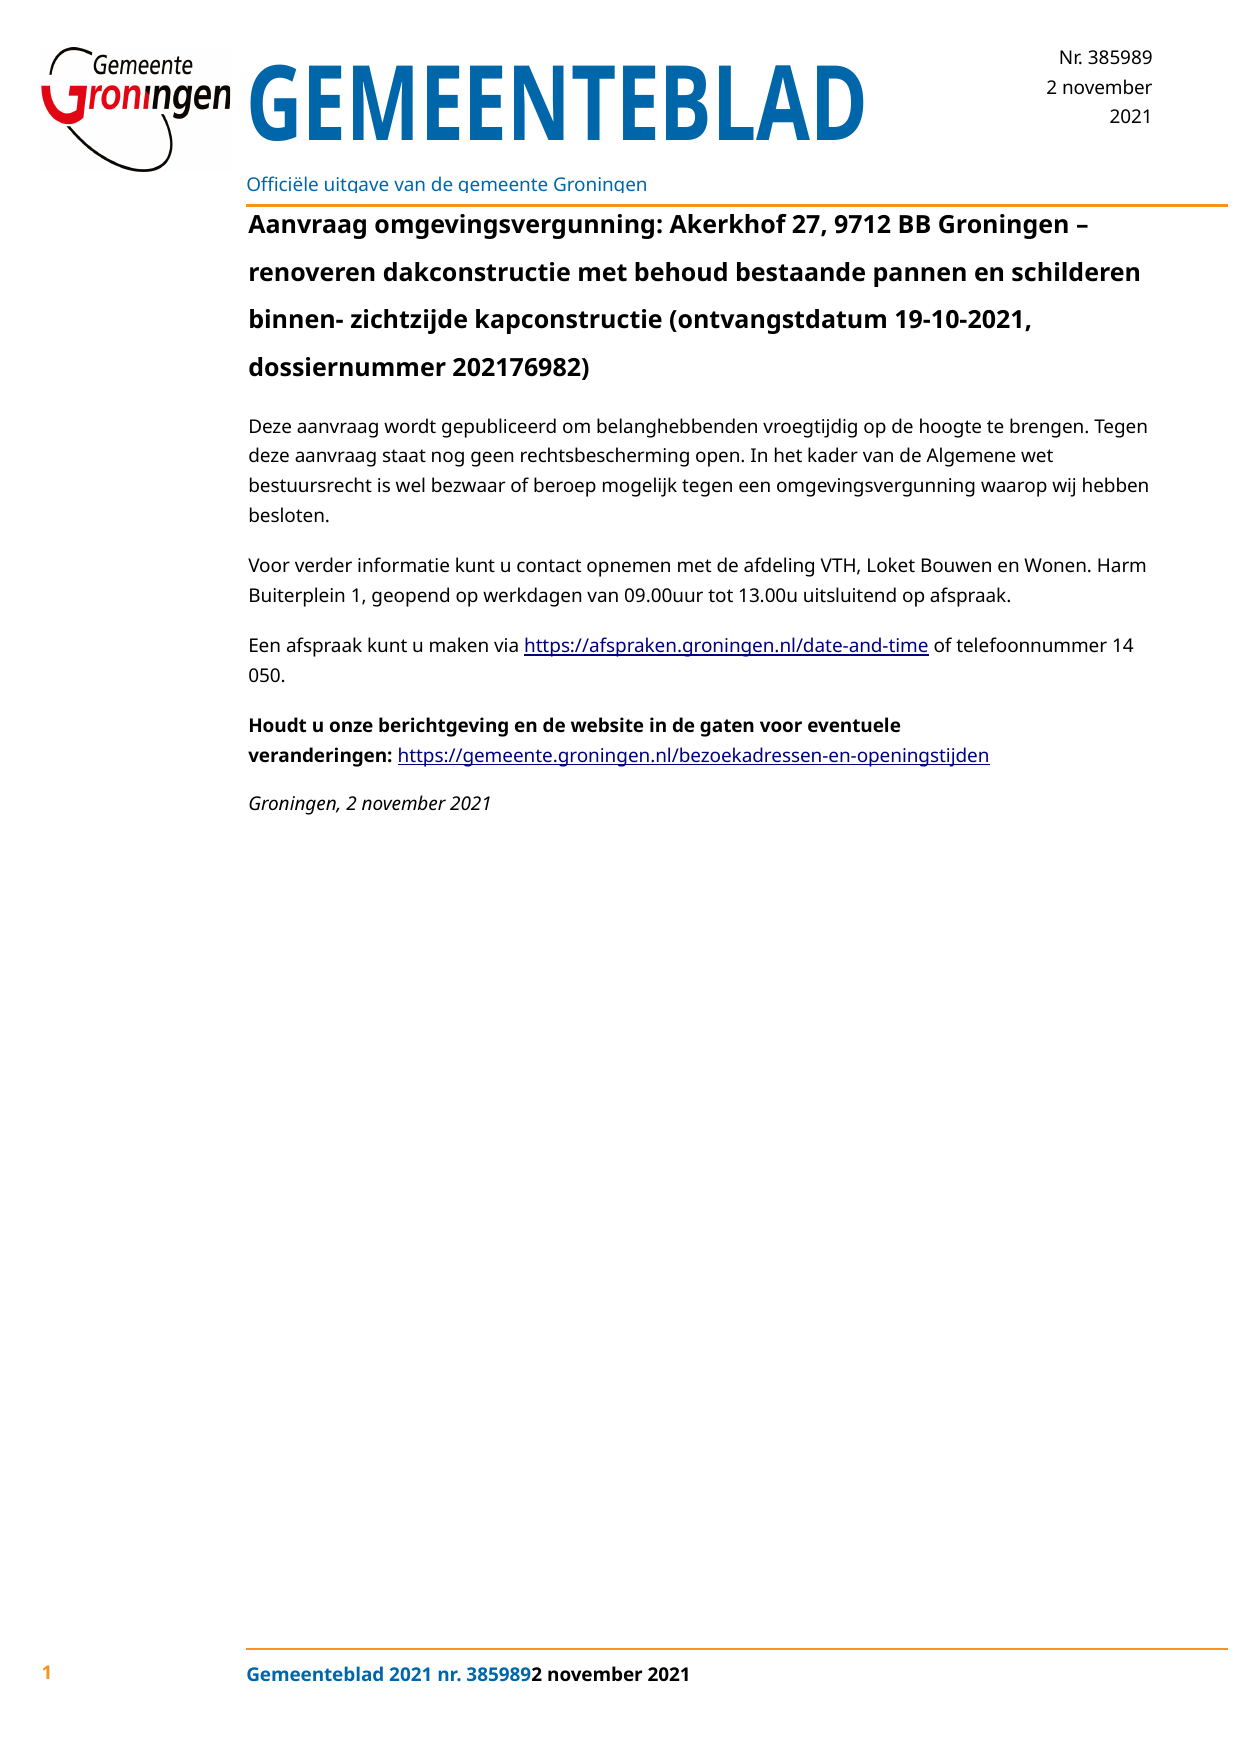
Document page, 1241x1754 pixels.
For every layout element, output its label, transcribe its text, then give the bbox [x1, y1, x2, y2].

text Een afspraak kunt u maken via https://afspraken.groningen.nl/date-and-time of telefoonnummer 14 050. [248, 632, 1152, 688]
text Groningen, 2 november 2021 [248, 790, 1152, 815]
text Deze aanvraag wordt gepubliceerd om belanghebbenden vroegtijdig op de hoogte te brengen. Tegen deze aanvraag staat nog geen rechtsbescherming open. In het kader van de Algemene wet bestuursrecht is wel bezwaar of beroep mogelijk tegen een omgevingsvergunning waarop wij hebben besloten. [248, 413, 1152, 528]
text Houdt u onze berichtgeving en de website in de gaten voor eventuele veranderingen: https://gemeente.groningen.nl/bezoekadressen-en-openingstijden [248, 712, 1152, 768]
picture [41, 47, 231, 172]
text Aanvraag omgevingsvergunning: Akerkhof 27, 9712 BB Groningen – renoveren dakconstructie met behoud bestaande pannen en schilderen binnen- zichtzijde kapconstructie (ontvangstdatum 19-10-2021, dossiernummer 202176982) [248, 207, 1152, 384]
text Voor verder informatie kunt u contact opnemen met de afdeling VTH, Loket Bouwen en Wonen. Harm Buiterplein 1, geopend op werkdagen van 09.00uur tot 13.00u uitsluitend op afspraak. [248, 552, 1152, 608]
